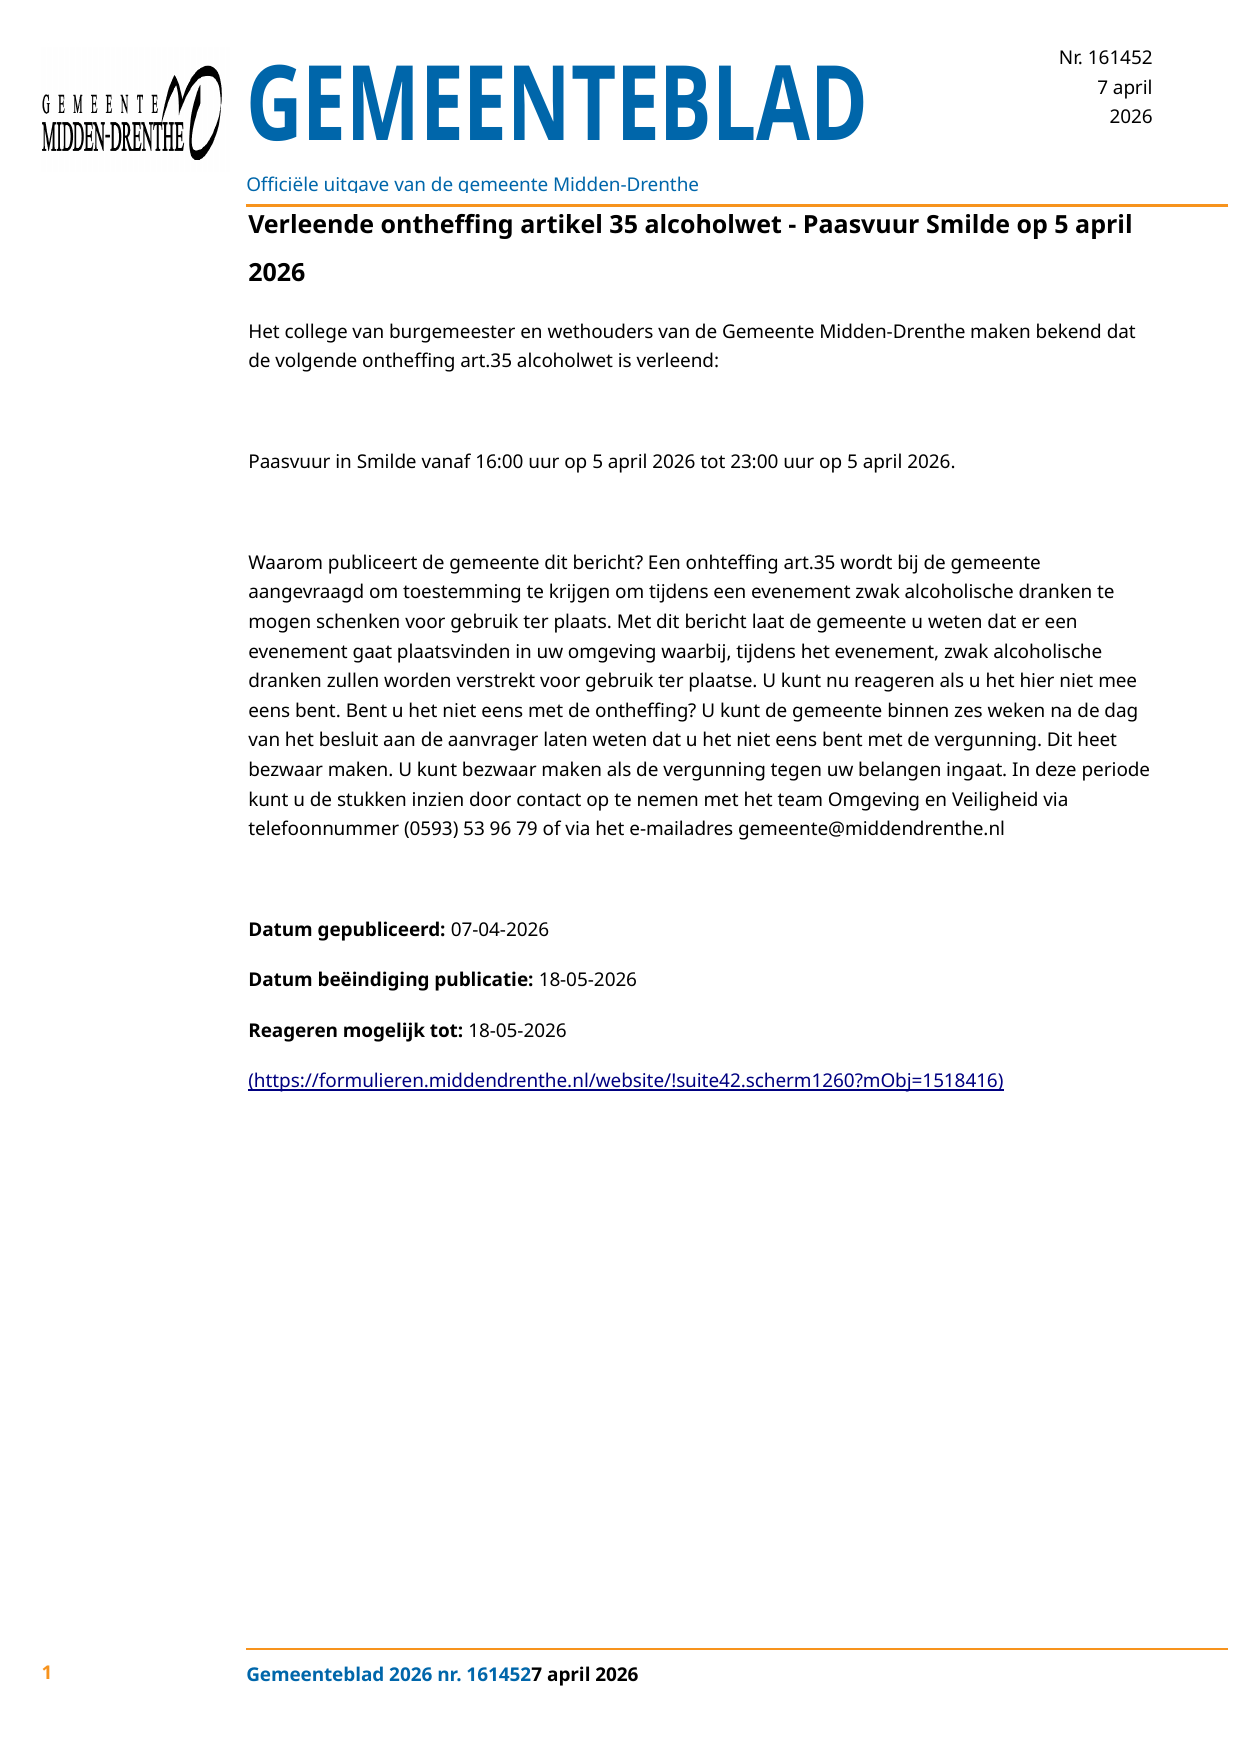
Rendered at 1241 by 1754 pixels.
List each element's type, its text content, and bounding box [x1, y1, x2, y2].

text Paasvuur in Smilde vanaf 16:00 uur op 5 april 2026 tot 23:00 uur op 5 april 2026. [248, 448, 1152, 474]
text Datum beëindiging publicatie: 18-05-2026 [248, 967, 1152, 992]
text Verleende ontheffing artikel 35 alcoholwet - Paasvuur Smilde op 5 april 2026 [248, 207, 1152, 288]
text Waarom publiceert de gemeente dit bericht? Een onhteffing art.35 wordt bij de gemeente aangevraagd om toestemming te krijgen om tijdens een evenement zwak alcoholische dranken te mogen schenken voor gebruik ter plaats. Met dit bericht laat de gemeente u weten dat er een evenement gaat plaatsvinden in uw omgeving waarbij, tijdens het evenement, zwak alcoholische dranken zullen worden verstrekt voor gebruik ter plaatse. U kunt nu reageren als u het hier niet mee eens bent. Bent u het niet eens met de ontheffing? U kunt de gemeente binnen zes weken na de dag van het besluit aan de aanvrager laten weten dat u het niet eens bent met de vergunning. Dit heet bezwaar maken. U kunt bezwaar maken als de vergunning tegen uw belangen ingaat. In deze periode kunt u de stukken inzien door contact op te nemen met het team Omgeving en Veiligheid via telefoonnummer (0593) 53 96 79 of via het e-mailadres gemeente@middendrenthe.nl [248, 549, 1152, 841]
text Het college van burgemeester en wethouders van de Gemeente Midden-Drenthe maken bekend dat de volgende ontheffing art.35 alcoholwet is verleend: [248, 318, 1152, 373]
text (https://formulieren.middendrenthe.nl/website/!suite42.scherm1260?mObj=1518416) [248, 1067, 1152, 1093]
text Reageren mogelijk tot: 18-05-2026 [248, 1017, 1152, 1043]
text Datum gepubliceerd: 07-04-2026 [248, 916, 1152, 942]
picture [41, 47, 231, 172]
